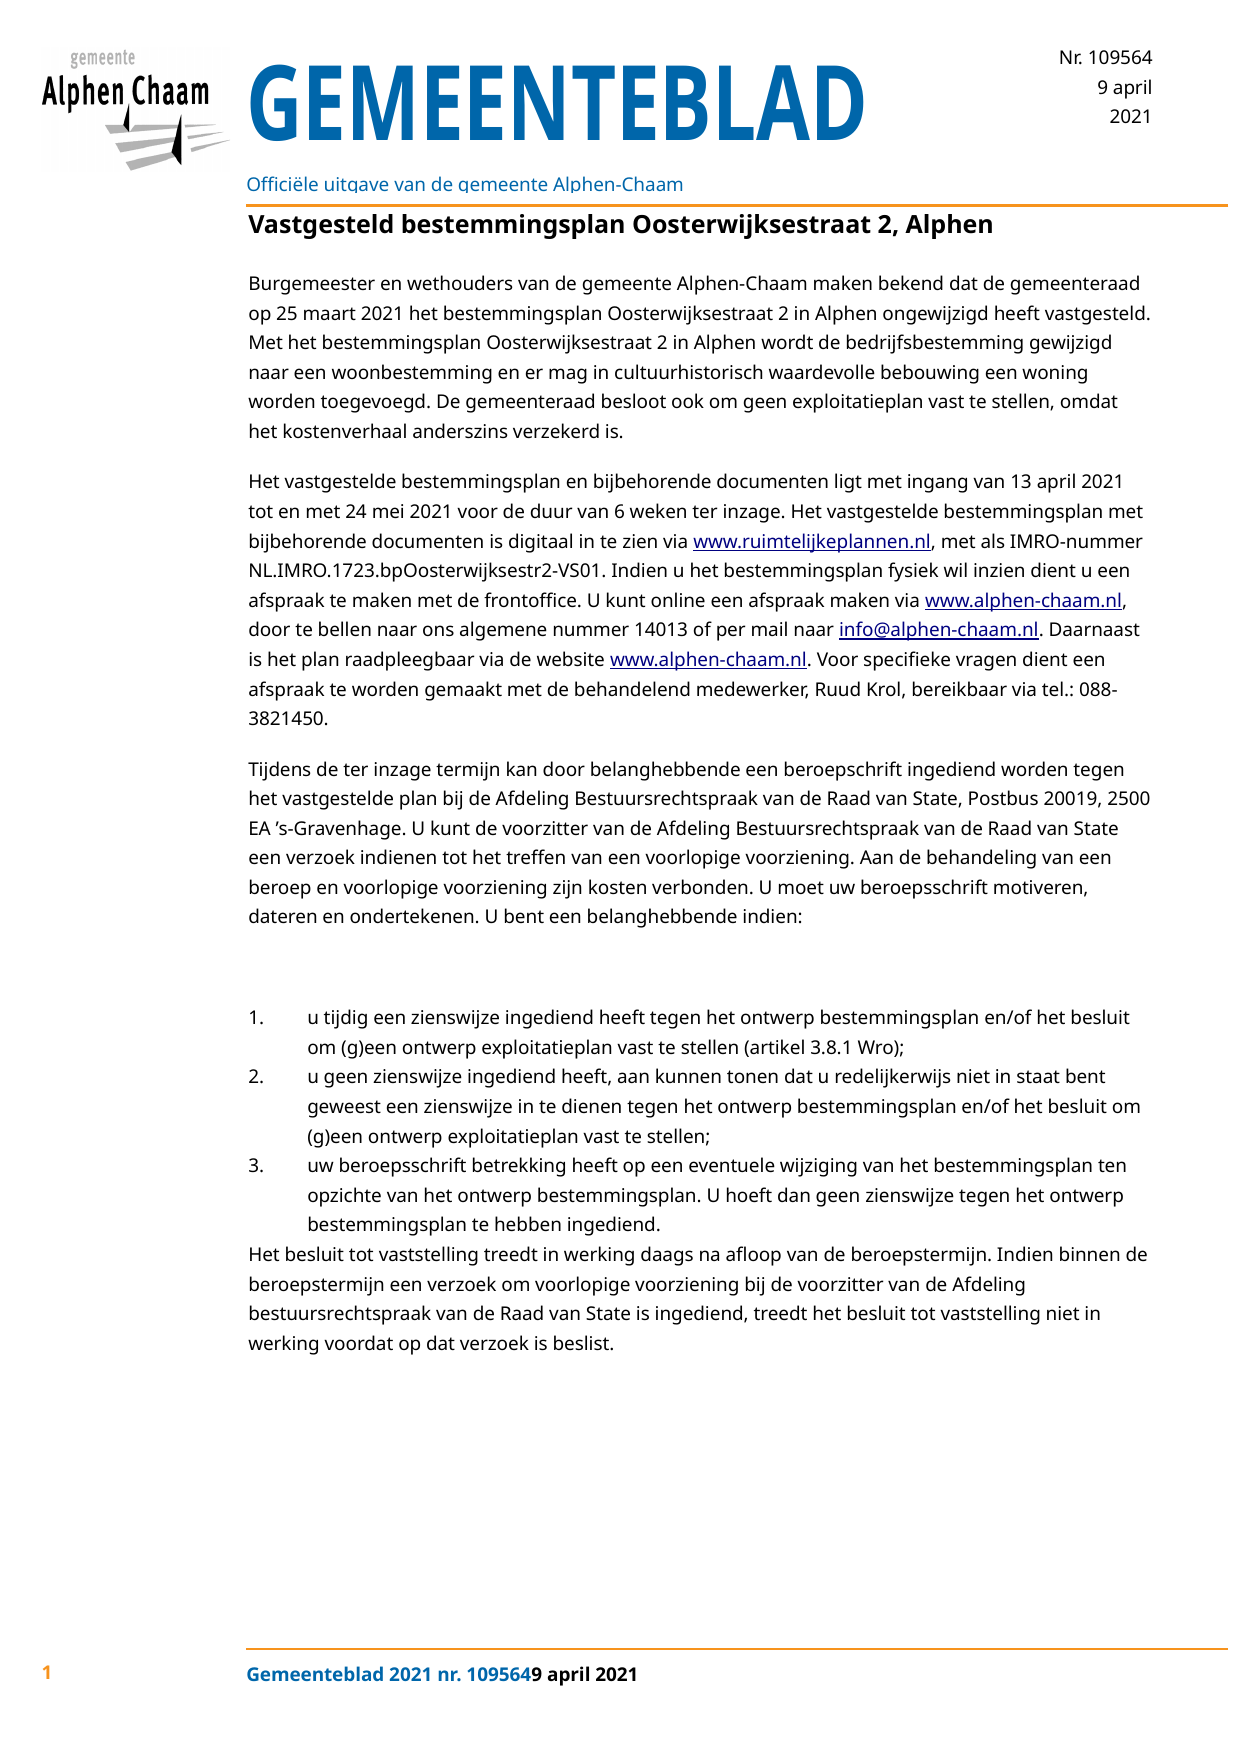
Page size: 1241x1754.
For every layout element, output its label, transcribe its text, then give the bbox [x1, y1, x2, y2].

text Vastgesteld bestemmingsplan Oosterwijksestraat 2, Alphen [248, 207, 1152, 241]
text Tijdens de ter inzage termijn kan door belanghebbende een beroepschrift ingediend worden tegen het vastgestelde plan bij de Afdeling Bestuursrechtspraak van de Raad van State, Postbus 20019, 2500 EA ’s-Gravenhage. U kunt de voorzitter van de Afdeling Bestuursrechtspraak van de Raad van State een verzoek indienen tot het treffen van een voorlopige voorziening. Aan de behandeling van een beroep en voorlopige voorziening zijn kosten verbonden. U moet uw beroepsschrift motiveren, dateren en ondertekenen. U bent een belanghebbende indien: [248, 756, 1152, 929]
text Burgemeester en wethouders van de gemeente Alphen-Chaam maken bekend dat de gemeenteraad op 25 maart 2021 het bestemmingsplan Oosterwijksestraat 2 in Alphen ongewijzigd heeft vastgesteld. Met het bestemmingsplan Oosterwijksestraat 2 in Alphen wordt de bedrijfsbestemming gewijzigd naar een woonbestemming en er mag in cultuurhistorisch waardevolle bebouwing een woning worden toegevoegd. De gemeenteraad besloot ook om geen exploitatieplan vast te stellen, omdat het kostenverhaal anderszins verzekerd is. [248, 270, 1152, 444]
text Het vastgestelde bestemmingsplan en bijbehorende documenten ligt met ingang van 13 april 2021 tot en met 24 mei 2021 voor de duur van 6 weken ter inzage. Het vastgestelde bestemmingsplan met bijbehorende documenten is digitaal in te zien via www.ruimtelijkeplannen.nl, met als IMRO-nummer NL.IMRO.1723.bpOosterwijksestr2-VS01. Indien u het bestemmingsplan fysiek wil inzien dient u een afspraak te maken met de frontoffice. U kunt online een afspraak maken via www.alphen-chaam.nl, door te bellen naar ons algemene nummer 14013 of per mail naar info@alphen-chaam.nl. Daarnaast is het plan raadpleegbaar via de website www.alphen-chaam.nl. Voor specifieke vragen dient een afspraak te worden gemaakt met de behandelend medewerker, Ruud Krol, bereikbaar via tel.: 088-3821450. [248, 469, 1152, 731]
list u tijdig een zienswijze ingediend heeft tegen het ontwerp bestemmingsplan en/of het besluit om (g)een ontwerp exploitatieplan vast te stellen (artikel 3.8.1 Wro); [248, 1004, 1152, 1060]
text Het besluit tot vaststelling treedt in werking daags na afloop van de beroepstermijn. Indien binnen de beroepstermijn een verzoek om voorlopige voorziening bij de voorzitter van de Afdeling bestuursrechtspraak van de Raad van State is ingediend, treedt het besluit tot vaststelling niet in werking voordat op dat verzoek is beslist. [248, 1241, 1152, 1356]
list uw beroepsschrift betrekking heeft op een eventuele wijziging van het bestemmingsplan ten opzichte van het ontwerp bestemmingsplan. U hoeft dan geen zienswijze tegen het ontwerp bestemmingsplan te hebben ingediend. [248, 1152, 1152, 1237]
list u geen zienswijze ingediend heeft, aan kunnen tonen dat u redelijkerwijs niet in staat bent geweest een zienswijze in te dienen tegen het ontwerp bestemmingsplan en/of het besluit om (g)een ontwerp exploitatieplan vast te stellen; [248, 1064, 1152, 1148]
picture [41, 47, 231, 172]
